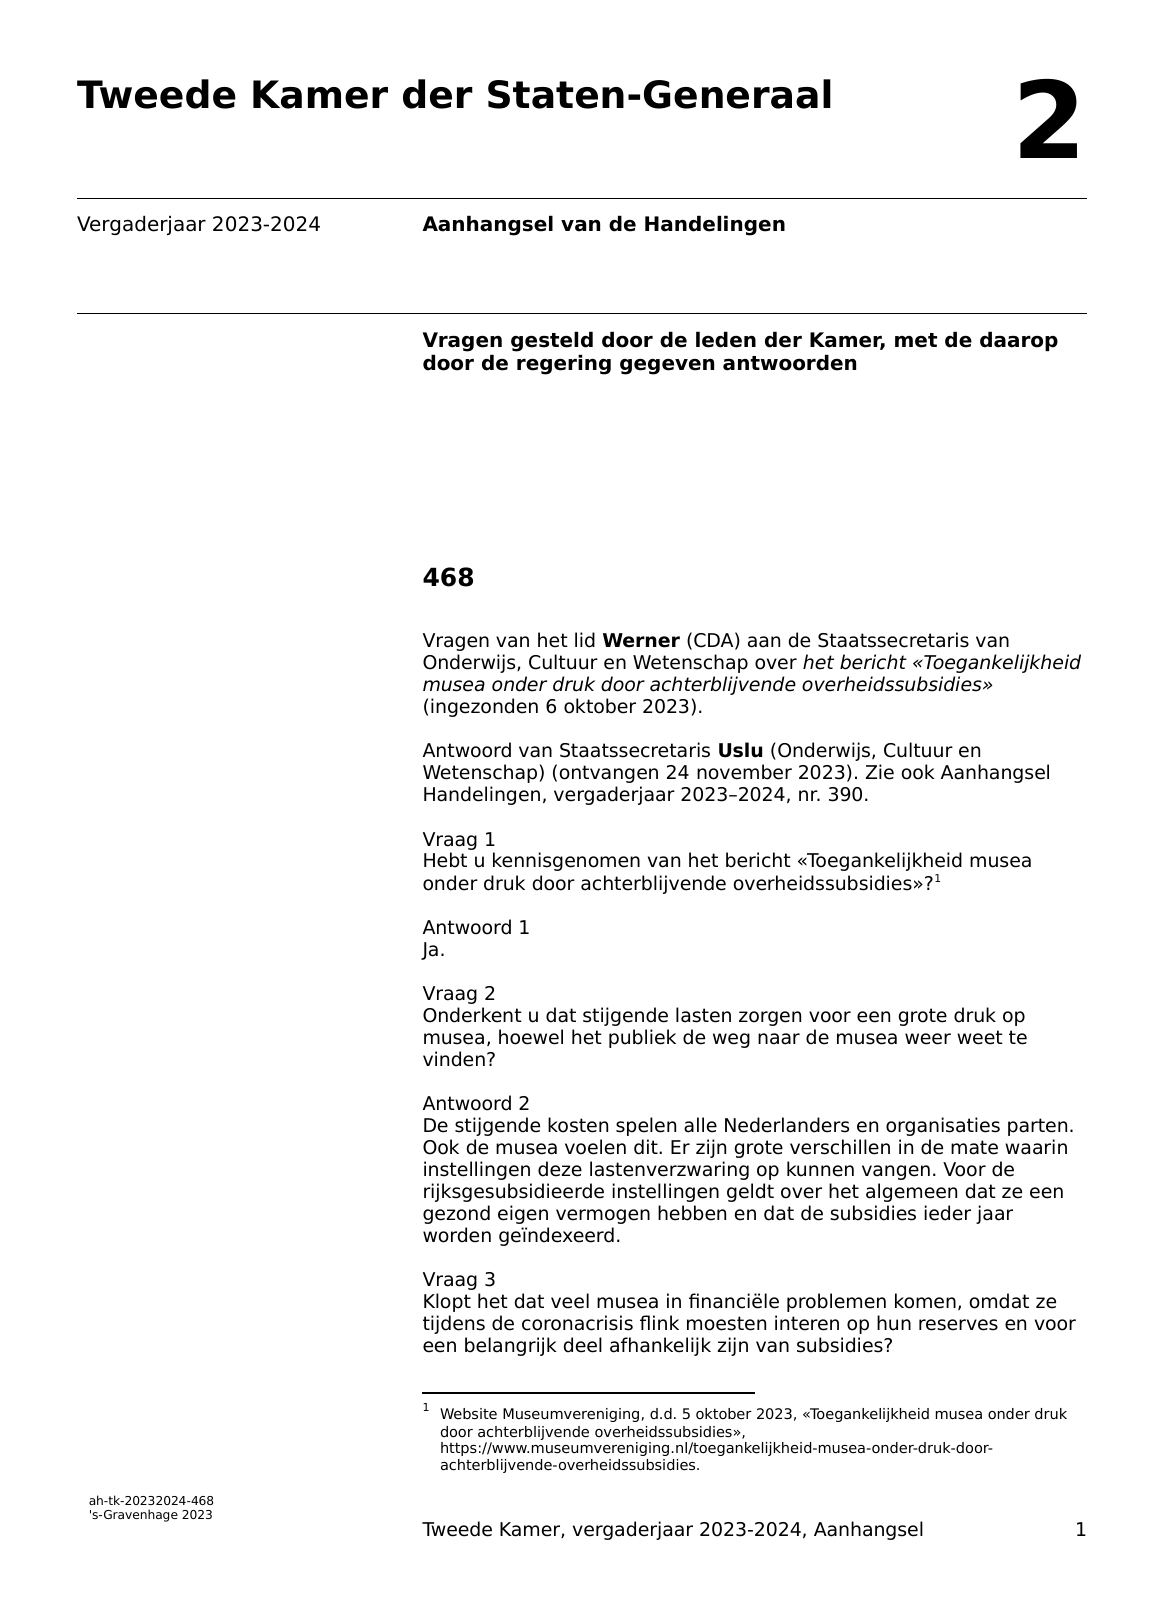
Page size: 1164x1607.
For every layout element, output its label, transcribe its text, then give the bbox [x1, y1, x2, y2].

text Antwoord 2 [422, 1093, 1087, 1115]
text Klopt het dat veel musea in financiële problemen komen, omdat ze tijdens de coronacrisis flink moesten interen op hun reserves en voor een belangrijk deel afhankelijk zijn van subsidies? [422, 1291, 1087, 1357]
text ah-tk-20232024-468 [88, 1494, 323, 1508]
table_cell Vergaderjaar 2023-2024 [77, 199, 422, 313]
text Vraag 3 [422, 1269, 1087, 1291]
text 468 [422, 563, 1087, 592]
text Hebt u kennisgenomen van het bericht «Toegankelijkheid musea onder druk door achterblijvende overheidssubsidies»? [422, 850, 1087, 894]
table_header Tweede Kamer der Staten-Generaal [77, 59, 886, 198]
table_cell [77, 314, 422, 375]
text Website Museumvereniging, d.d. 5 oktober 2023, «Toegankelijkheid musea onder druk door achterblijvende overheidssubsidies», https://www.museumvereniging.nl/toegankelijkheid-musea-onder-druk-door-achterblijvende-overheidssubsidies. [422, 1402, 1087, 1474]
text Antwoord 1 [422, 917, 1087, 938]
text Onderkent u dat stijgende lasten zorgen voor een grote druk op musea, hoewel het publiek de weg naar de musea weer weet te vinden? [422, 1005, 1087, 1071]
text Vragen van het lid Werner (CDA) aan de Staatssecretaris van Onderwijs, Cultuur en Wetenschap over het bericht «Toegankelijkheid musea onder druk door achterblijvende overheidssubsidies» (ingezonden 6 oktober 2023). [422, 630, 1087, 718]
table_cell Aanhangsel van de Handelingen [422, 199, 1087, 313]
table_header 2 [886, 59, 1087, 198]
text De stijgende kosten spelen alle Nederlanders en organisaties parten. Ook de musea voelen dit. Er zijn grote verschillen in de mate waarin instellingen deze lastenverzwaring op kunnen vangen. Voor de rijksgesubsidieerde instellingen geldt over het algemeen dat ze een gezond eigen vermogen hebben en dat de subsidies ieder jaar worden geïndexeerd. [422, 1115, 1087, 1247]
text Vraag 2 [422, 983, 1087, 1005]
table_cell Vragen gesteld door de leden der Kamer, met de daarop door de regering gegeven antwoorden [422, 314, 1087, 375]
text 's-Gravenhage 2023 [88, 1508, 323, 1522]
text Ja. [422, 938, 1087, 961]
text Vraag 1 [422, 828, 1087, 850]
text Antwoord van Staatssecretaris Uslu (Onderwijs, Cultuur en Wetenschap) (ontvangen 24 november 2023). Zie ook Aanhangsel Handelingen, vergaderjaar 2023–2024, nr. 390. [422, 740, 1087, 806]
